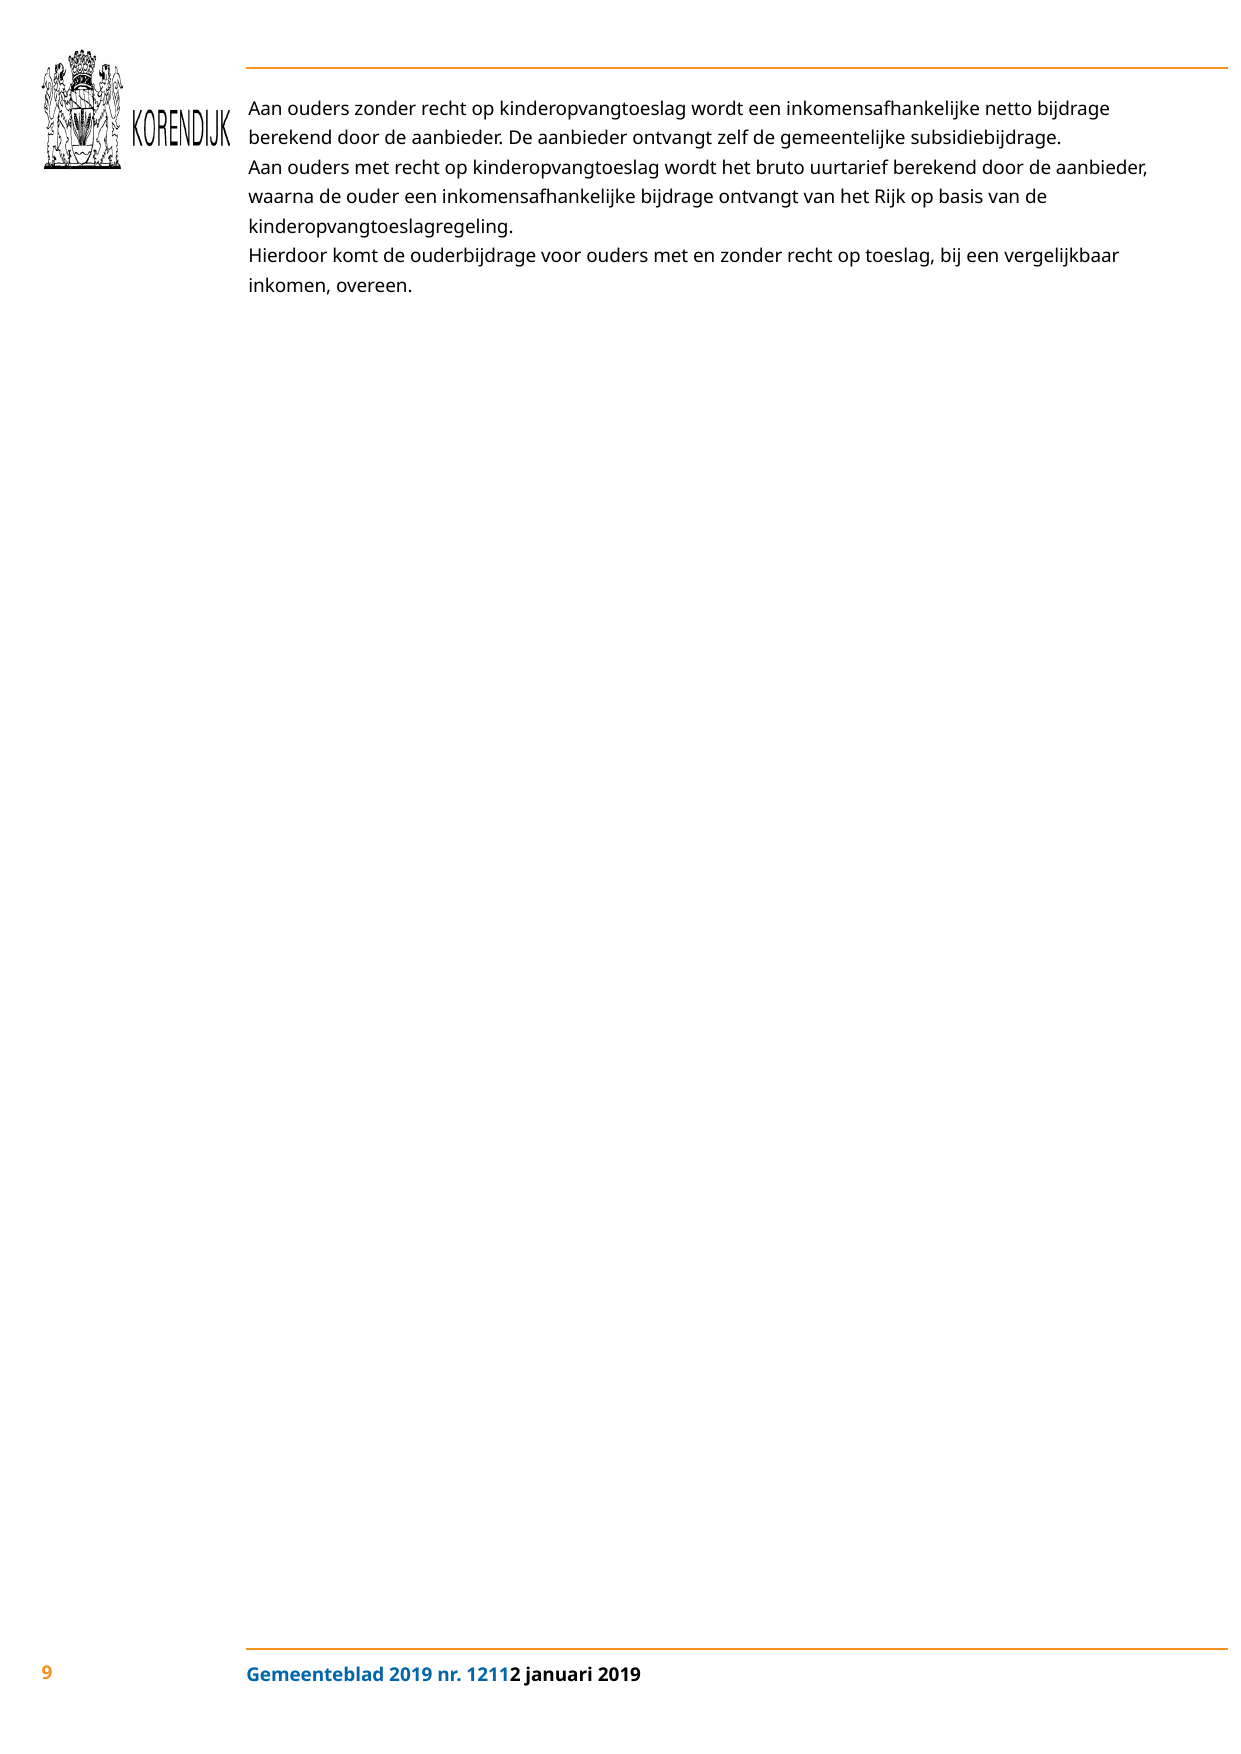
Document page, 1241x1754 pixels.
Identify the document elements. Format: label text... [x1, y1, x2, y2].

text Aan ouders zonder recht op kinderopvangtoeslag wordt een inkomensafhankelijke netto bijdrage berekend door de aanbieder. De aanbieder ontvangt zelf de gemeentelijke subsidiebijdrage. [248, 95, 1152, 150]
text Aan ouders met recht op kinderopvangtoeslag wordt het bruto uurtarief berekend door de aanbieder, waarna de ouder een inkomensafhankelijke bijdrage ontvangt van het Rijk op basis van de kinderopvangtoeslagregeling. [248, 154, 1152, 239]
text Hierdoor komt de ouderbijdrage voor ouders met en zonder recht op toeslag, bij een vergelijkbaar inkomen, overeen. [248, 243, 1152, 298]
picture [41, 47, 231, 172]
